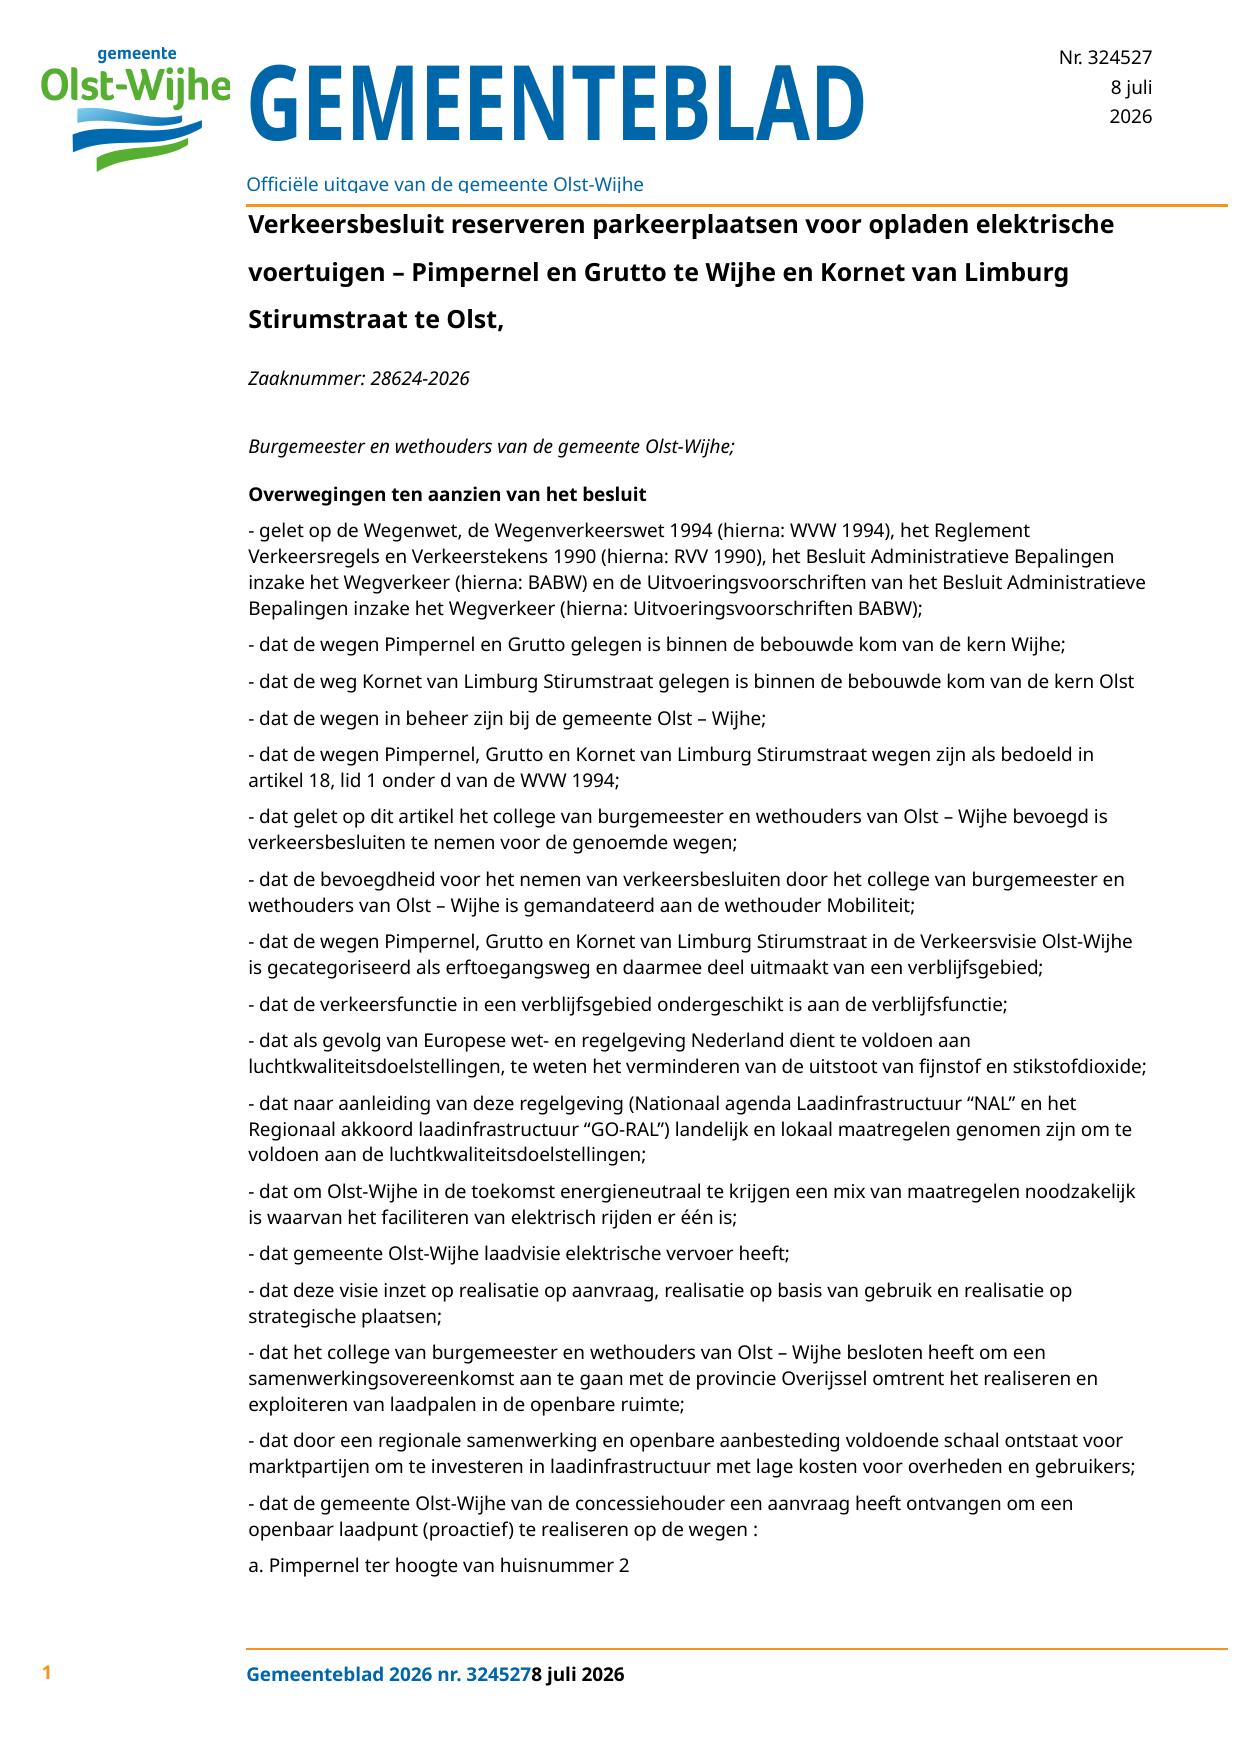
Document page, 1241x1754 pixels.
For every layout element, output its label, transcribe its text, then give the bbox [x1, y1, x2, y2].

text a. Pimpernel ter hoogte van huisnummer 2 [248, 1552, 1152, 1578]
text - dat de wegen Pimpernel en Grutto gelegen is binnen de bebouwde kom van de kern Wijhe; [248, 631, 1152, 657]
text Verkeersbesluit reserveren parkeerplaatsen voor opladen elektrische voertuigen – Pimpernel en Grutto te Wijhe en Kornet van Limburg Stirumstraat te Olst, [248, 207, 1152, 336]
text - dat de weg Kornet van Limburg Stirumstraat gelegen is binnen de bebouwde kom van de kern Olst [248, 668, 1152, 694]
text Burgemeester en wethouders van de gemeente Olst-Wijhe; [248, 433, 1152, 459]
text - dat gemeente Olst-Wijhe laadvisie elektrische vervoer heeft; [248, 1241, 1152, 1266]
picture [41, 47, 231, 172]
text - dat de wegen Pimpernel, Grutto en Kornet van Limburg Stirumstraat wegen zijn als bedoeld in artikel 18, lid 1 onder d van de WVW 1994; [248, 741, 1152, 793]
text - dat als gevolg van Europese wet- en regelgeving Nederland dient te voldoen aan luchtkwaliteitsdoelstellingen, te weten het verminderen van de uitstoot van fijnstof en stikstofdioxide; [248, 1028, 1152, 1079]
text - dat naar aanleiding van deze regelgeving (Nationaal agenda Laadinfrastructuur “NAL” en het Regionaal akkoord laadinfrastructuur “GO-RAL”) landelijk en lokaal maatregelen genomen zijn om te voldoen aan de luchtkwaliteitsdoelstellingen; [248, 1090, 1152, 1167]
text - dat het college van burgemeester en wethouders van Olst – Wijhe besloten heeft om een samenwerkingsovereenkomst aan te gaan met de provincie Overijssel omtrent het realiseren en exploiteren van laadpalen in de openbare ruimte; [248, 1339, 1152, 1417]
text - dat om Olst-Wijhe in de toekomst energieneutraal te krijgen een mix van maatregelen noodzakelijk is waarvan het faciliteren van elektrisch rijden er één is; [248, 1178, 1152, 1229]
text Zaaknummer: 28624-2026 [248, 366, 1152, 391]
text - dat de wegen Pimpernel, Grutto en Kornet van Limburg Stirumstraat in de Verkeersvisie Olst-Wijhe is gecategoriseerd als erftoegangsweg en daarmee deel uitmaakt van een verblijfsgebied; [248, 928, 1152, 980]
text - dat de verkeersfunctie in een verblijfsgebied ondergeschikt is aan de verblijfsfunctie; [248, 991, 1152, 1017]
text Overwegingen ten aanzien van het besluit [248, 481, 1152, 507]
text - dat door een regionale samenwerking en openbare aanbesteding voldoende schaal ontstaat voor marktpartijen om te investeren in laadinfrastructuur met lage kosten voor overheden en gebruikers; [248, 1428, 1152, 1479]
text - dat deze visie inzet op realisatie op aanvraag, realisatie op basis van gebruik en realisatie op strategische plaatsen; [248, 1277, 1152, 1329]
text - gelet op de Wegenwet, de Wegenverkeerswet 1994 (hierna: WVW 1994), het Reglement Verkeersregels en Verkeerstekens 1990 (hierna: RVV 1990), het Besluit Administratieve Bepalingen inzake het Wegverkeer (hierna: BABW) en de Uitvoeringsvoorschriften van het Besluit Administratieve Bepalingen inzake het Wegverkeer (hierna: Uitvoeringsvoorschriften BABW); [248, 517, 1152, 620]
text - dat de gemeente Olst-Wijhe van de concessiehouder een aanvraag heeft ontvangen om een openbaar laadpunt (proactief) te realiseren op de wegen : [248, 1490, 1152, 1542]
text - dat de wegen in beheer zijn bij de gemeente Olst – Wijhe; [248, 705, 1152, 730]
text - dat gelet op dit artikel het college van burgemeester en wethouders van Olst – Wijhe bevoegd is verkeersbesluiten te nemen voor de genoemde wegen; [248, 804, 1152, 855]
text - dat de bevoegdheid voor het nemen van verkeersbesluiten door het college van burgemeester en wethouders van Olst – Wijhe is gemandateerd aan de wethouder Mobiliteit; [248, 866, 1152, 918]
